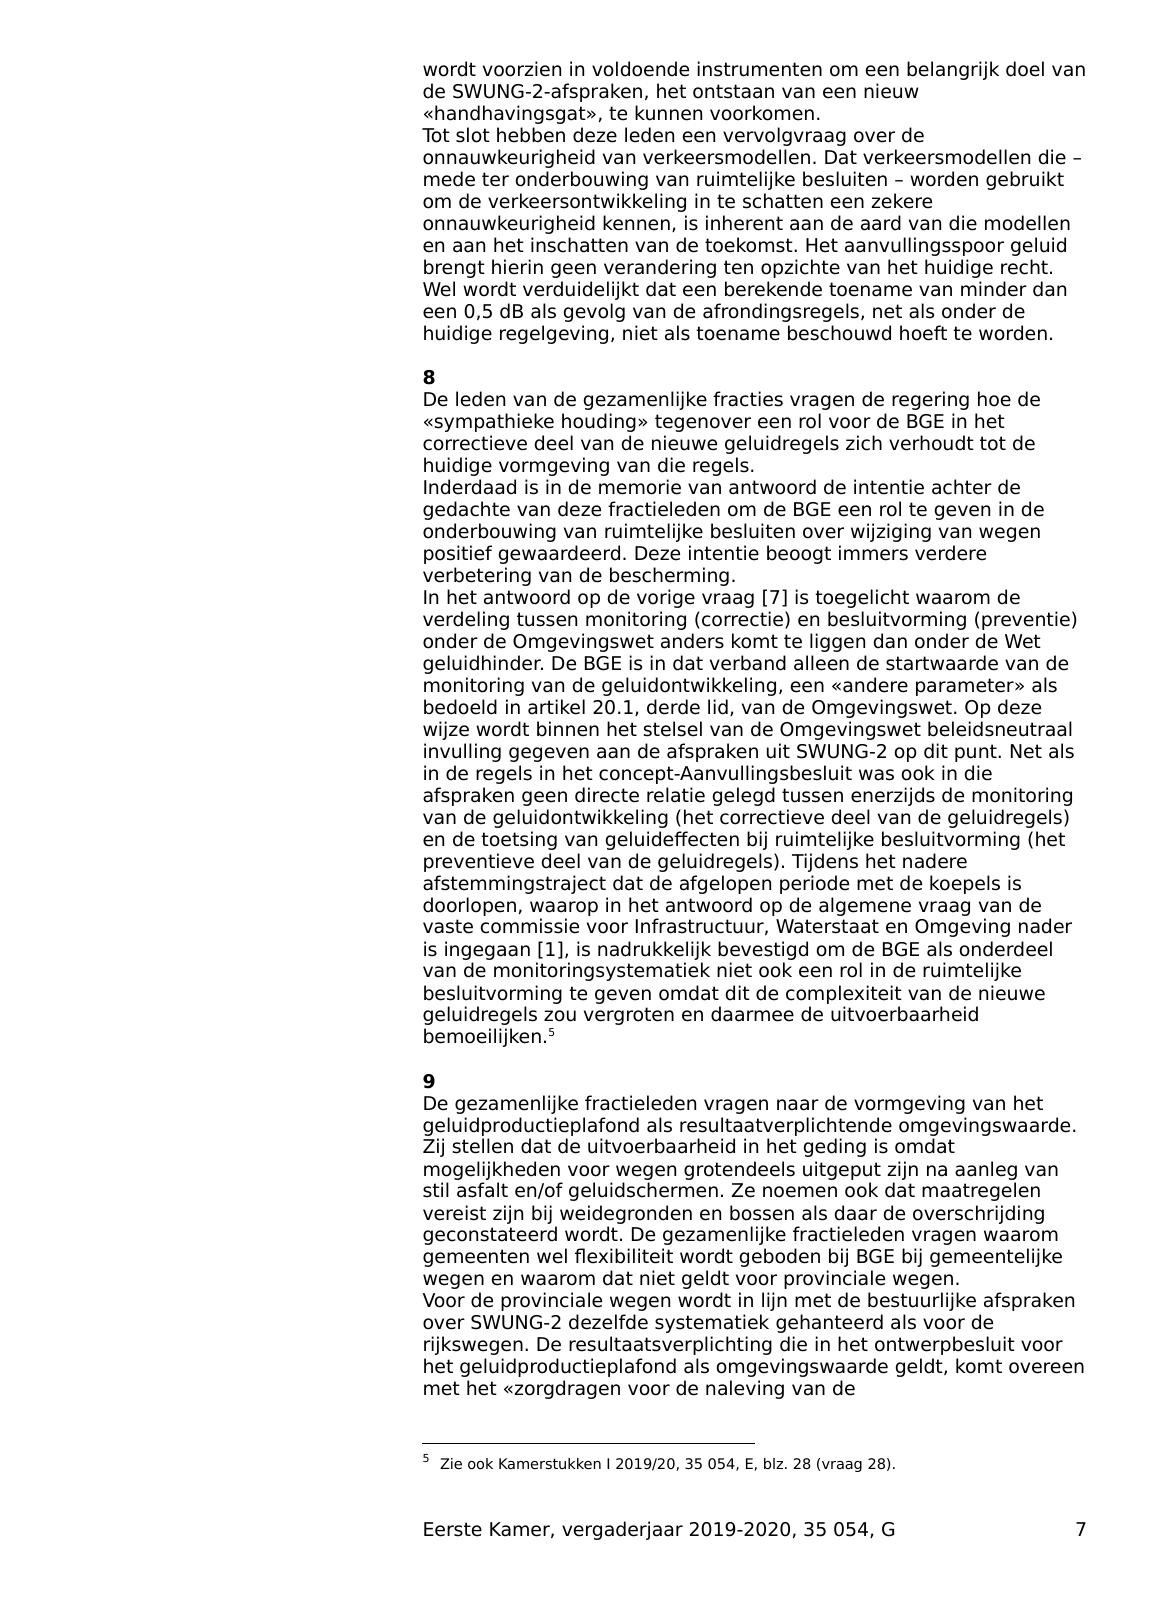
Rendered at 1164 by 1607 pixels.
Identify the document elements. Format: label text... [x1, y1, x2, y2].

text De gezamenlijke fractieleden vragen naar de vormgeving van het geluidproductieplafond als resultaatverplichtende omgevingswaarde. Zij stellen dat de uitvoerbaarheid in het geding is omdat mogelijkheden voor wegen grotendeels uitgeput zijn na aanleg van stil asfalt en/of geluidschermen. Ze noemen ook dat maatregelen vereist zijn bij weidegronden en bossen als daar de overschrijding geconstateerd wordt. De gezamenlijke fractieleden vragen waarom gemeenten wel flexibiliteit wordt geboden bij BGE bij gemeentelijke wegen en waarom dat niet geldt voor provinciale wegen. [422, 1092, 1087, 1290]
text wordt voorzien in voldoende instrumenten om een belangrijk doel van de SWUNG-2-afspraken, het ontstaan van een nieuw «handhavingsgat», te kunnen voorkomen. [422, 59, 1087, 125]
text Zie ook Kamerstukken I 2019/20, 35 054, E, blz. 28 (vraag 28). [422, 1452, 1087, 1474]
text De leden van de gezamenlijke fracties vragen de regering hoe de «sympathieke houding» tegenover een rol voor de BGE in het correctieve deel van de nieuwe geluidregels zich verhoudt tot de huidige vormgeving van die regels. [422, 389, 1087, 477]
text In het antwoord op de vorige vraag [7] is toegelicht waarom de verdeling tussen monitoring (correctie) en besluitvorming (preventie) onder de Omgevingswet anders komt te liggen dan onder de Wet geluidhinder. De BGE is in dat verband alleen de startwaarde van de monitoring van de geluidontwikkeling, een «andere parameter» als bedoeld in artikel 20.1, derde lid, van de Omgevingswet. Op deze wijze wordt binnen het stelsel van de Omgevingswet beleidsneutraal invulling gegeven aan de afspraken uit SWUNG-2 op dit punt. Net als in de regels in het concept-Aanvullingsbesluit was ook in die afspraken geen directe relatie gelegd tussen enerzijds de monitoring van de geluidontwikkeling (het correctieve deel van de geluidregels) en de toetsing van geluideffecten bij ruimtelijke besluitvorming (het preventieve deel van de geluidregels). Tijdens het nadere afstemmingstraject dat de afgelopen periode met de koepels is doorlopen, waarop in het antwoord op de algemene vraag van de vaste commissie voor Infrastructuur, Waterstaat en Omgeving nader is ingegaan [1], is nadrukkelijk bevestigd om de BGE als onderdeel van de monitoringsystematiek niet ook een rol in de ruimtelijke besluitvorming te geven omdat dit de complexiteit van de nieuwe geluidregels zou vergroten en daarmee de uitvoerbaarheid bemoeilijken. [422, 587, 1087, 1048]
text 8 [422, 367, 1087, 389]
text Tot slot hebben deze leden een vervolgvraag over de onnauwkeurigheid van verkeersmodellen. Dat verkeersmodellen die – mede ter onderbouwing van ruimtelijke besluiten – worden gebruikt om de verkeersontwikkeling in te schatten een zekere onnauwkeurigheid kennen, is inherent aan de aard van die modellen en aan het inschatten van de toekomst. Het aanvullingsspoor geluid brengt hierin geen verandering ten opzichte van het huidige recht. Wel wordt verduidelijkt dat een berekende toename van minder dan een 0,5 dB als gevolg van de afrondingsregels, net als onder de huidige regelgeving, niet als toename beschouwd hoeft te worden. [422, 125, 1087, 345]
text Voor de provinciale wegen wordt in lijn met de bestuurlijke afspraken over SWUNG-2 dezelfde systematiek gehanteerd als voor de rijkswegen. De resultaatsverplichting die in het ontwerpbesluit voor het geluidproductieplafond als omgevingswaarde geldt, komt overeen met het «zorgdragen voor de naleving van de [422, 1290, 1087, 1400]
text Inderdaad is in de memorie van antwoord de intentie achter de gedachte van deze fractieleden om de BGE een rol te geven in de onderbouwing van ruimtelijke besluiten over wijziging van wegen positief gewaardeerd. Deze intentie beoogt immers verdere verbetering van de bescherming. [422, 477, 1087, 587]
text 9 [422, 1071, 1087, 1092]
